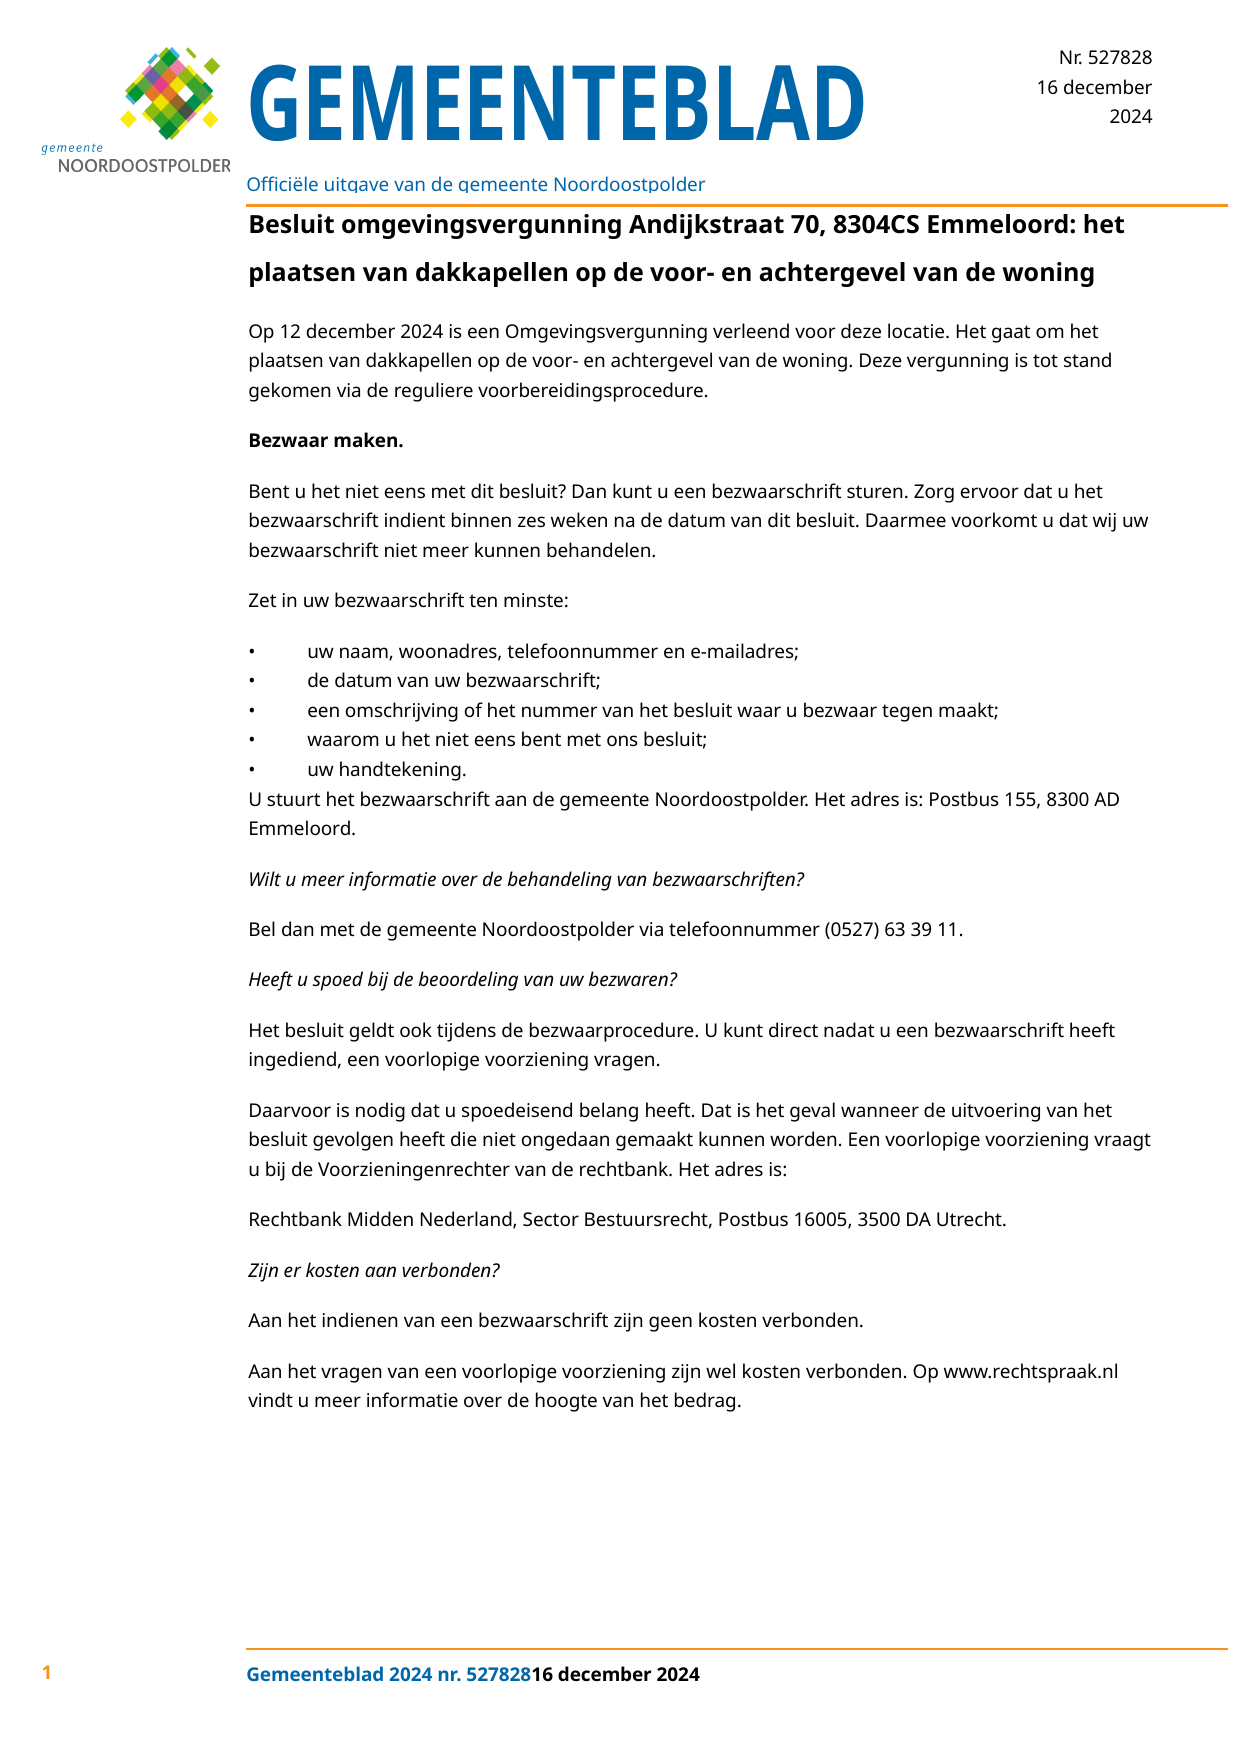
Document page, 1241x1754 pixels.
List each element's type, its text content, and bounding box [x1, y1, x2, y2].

text Aan het vragen van een voorlopige voorziening zijn wel kosten verbonden. Op www.rechtspraak.nl vindt u meer informatie over de hoogte van het bedrag. [248, 1358, 1152, 1413]
text Zijn er kosten aan verbonden? [248, 1257, 1152, 1283]
text U stuurt het bezwaarschrift aan de gemeente Noordoostpolder. Het adres is: Postbus 155, 8300 AD Emmeloord. [248, 786, 1152, 841]
text Rechtbank Midden Nederland, Sector Bestuursrecht, Postbus 16005, 3500 DA Utrecht. [248, 1207, 1152, 1232]
text Zet in uw bezwaarschrift ten minste: [248, 587, 1152, 613]
list waarom u het niet eens bent met ons besluit; [248, 727, 1152, 752]
text Besluit omgevingsvergunning Andijkstraat 70, 8304CS Emmeloord: het plaatsen van dakkapellen op de voor- en achtergevel van de woning [248, 207, 1152, 288]
text Bezwaar maken. [248, 427, 1152, 453]
text Op 12 december 2024 is een Omgevingsvergunning verleend voor deze locatie. Het gaat om het plaatsen van dakkapellen op de voor- en achtergevel van de woning. Deze vergunning is tot stand gekomen via de reguliere voorbereidingsprocedure. [248, 318, 1152, 403]
picture [41, 47, 231, 172]
text Bel dan met de gemeente Noordoostpolder via telefoonnummer (0527) 63 39 11. [248, 916, 1152, 942]
list de datum van uw bezwaarschrift; [248, 667, 1152, 693]
text Bent u het niet eens met dit besluit? Dan kunt u een bezwaarschrift sturen. Zorg ervoor dat u het bezwaarschrift indient binnen zes weken na de datum van dit besluit. Daarmee voorkomt u dat wij uw bezwaarschrift niet meer kunnen behandelen. [248, 478, 1152, 563]
text Aan het indienen van een bezwaarschrift zijn geen kosten verbonden. [248, 1307, 1152, 1333]
text Heeft u spoed bij de beoordeling van uw bezwaren? [248, 967, 1152, 992]
list een omschrijving of het nummer van het besluit waar u bezwaar tegen maakt; [248, 697, 1152, 723]
list uw naam, woonadres, telefoonnummer en e-mailadres; [248, 638, 1152, 664]
text Wilt u meer informatie over de behandeling van bezwaarschriften? [248, 866, 1152, 892]
list uw handtekening. [248, 756, 1152, 782]
text Daarvoor is nodig dat u spoedeisend belang heeft. Dat is het geval wanneer de uitvoering van het besluit gevolgen heeft die niet ongedaan gemaakt kunnen worden. Een voorlopige voorziening vraagt u bij de Voorzieningenrechter van de rechtbank. Het adres is: [248, 1097, 1152, 1182]
text Het besluit geldt ook tijdens de bezwaarprocedure. U kunt direct nadat u een bezwaarschrift heeft ingediend, een voorlopige voorziening vragen. [248, 1017, 1152, 1072]
